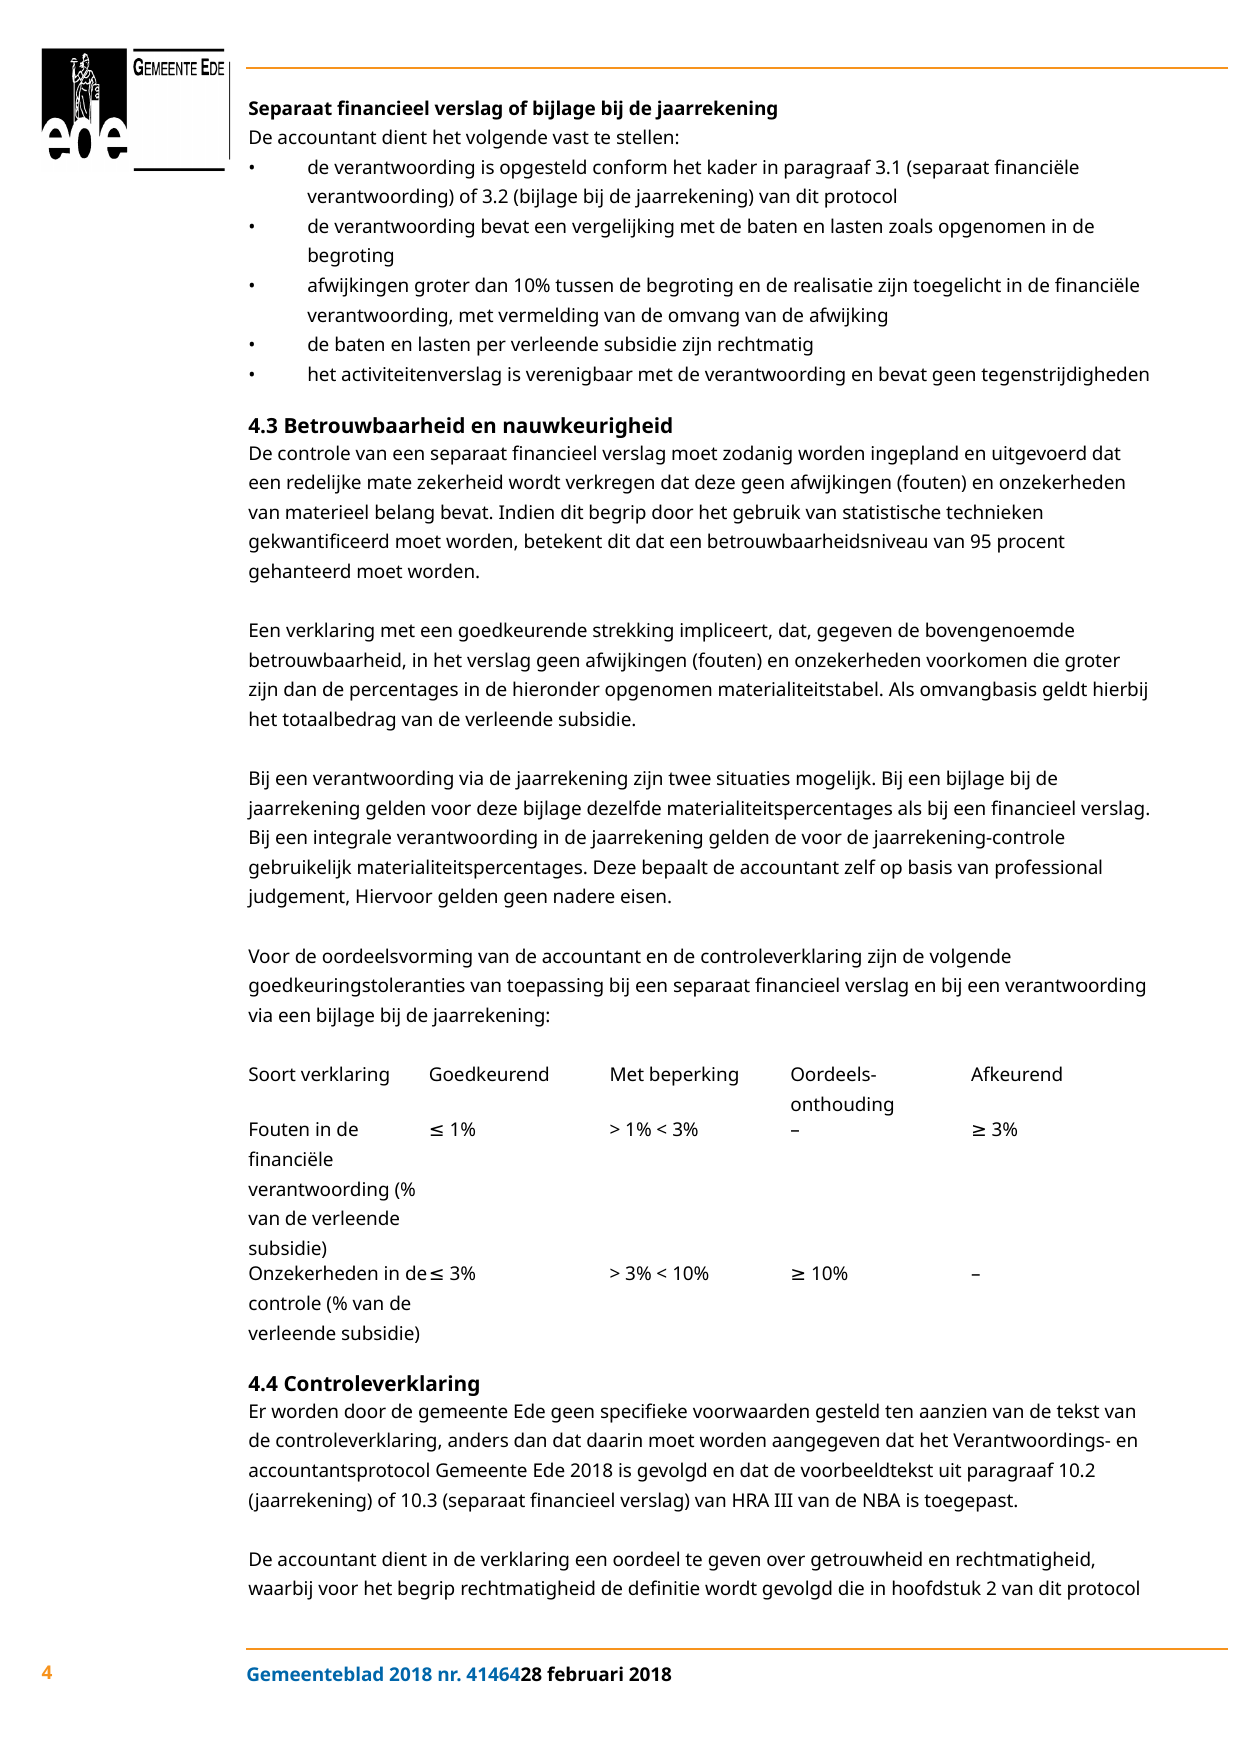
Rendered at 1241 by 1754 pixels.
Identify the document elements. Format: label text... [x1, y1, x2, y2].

list de verantwoording is opgesteld conform het kader in paragraaf 3.1 (separaat financiële verantwoording) of 3.2 (bijlage bij de jaarrekening) van dit protocol [248, 154, 1152, 209]
table_header Afkeurend [971, 1061, 1152, 1117]
text 4.3 Betrouwbaarheid en nauwkeurigheid [248, 411, 1152, 440]
table_cell ≥ 10% [790, 1261, 971, 1346]
table_cell ≤ 1% [429, 1117, 609, 1261]
table_cell > 3% < 10% [609, 1261, 790, 1346]
text Voor de oordeelsvorming van de accountant en de controleverklaring zijn de volgende goedkeuringstoleranties van toepassing bij een separaat financieel verslag en bij een verantwoording via een bijlage bij de jaarrekening: [248, 943, 1152, 1028]
text De accountant dient het volgende vast te stellen: [248, 124, 1152, 150]
table_cell – [971, 1261, 1152, 1346]
text Een verklaring met een goedkeurende strekking impliceert, dat, gegeven de bovengenoemde betrouwbaarheid, in het verslag geen afwijkingen (fouten) en onzekerheden voorkomen die groter zijn dan de percentages in de hieronder opgenomen materialiteitstabel. Als omvangbasis geldt hierbij het totaalbedrag van de verleende subsidie. [248, 617, 1152, 732]
text De accountant dient in de verklaring een oordeel te geven over getrouwheid en rechtmatigheid, waarbij voor het begrip rechtmatigheid de definitie wordt gevolgd die in hoofdstuk 2 van dit protocol [248, 1546, 1152, 1601]
table_header Goedkeurend [429, 1061, 609, 1117]
picture [41, 47, 231, 172]
text De controle van een separaat financieel verslag moet zodanig worden ingepland en uitgevoerd dat een redelijke mate zekerheid wordt verkregen dat deze geen afwijkingen (fouten) en onzekerheden van materieel belang bevat. Indien dit begrip door het gebruik van statistische technieken gekwantificeerd moet worden, betekent dit dat een betrouwbaarheidsniveau van 95 procent gehanteerd moet worden. [248, 440, 1152, 584]
table_header Soort verklaring [248, 1061, 429, 1117]
table_cell – [790, 1117, 971, 1261]
text 4.4 Controleverklaring [248, 1369, 1152, 1398]
text Separaat financieel verslag of bijlage bij de jaarrekening [248, 95, 1152, 121]
list het activiteitenverslag is verenigbaar met de verantwoording en bevat geen tegenstrijdigheden [248, 361, 1152, 387]
list afwijkingen groter dan 10% tussen de begroting en de realisatie zijn toegelicht in de financiële verantwoording, met vermelding van de omvang van de afwijking [248, 272, 1152, 328]
text Er worden door de gemeente Ede geen specifieke voorwaarden gesteld ten aanzien van de tekst van de controleverklaring, anders dan dat daarin moet worden aangegeven dat het Verantwoordings- en accountantsprotocol Gemeente Ede 2018 is gevolgd en dat de voorbeeldtekst uit paragraaf 10.2 (jaarrekening) of 10.3 (separaat financieel verslag) van HRA III van de NBA is toegepast. [248, 1398, 1152, 1512]
table_cell > 1% < 3% [609, 1117, 790, 1261]
table_header Oordeels-onthouding [790, 1061, 971, 1117]
text Bij een verantwoording via de jaarrekening zijn twee situaties mogelijk. Bij een bijlage bij de jaarrekening gelden voor deze bijlage dezelfde materialiteitspercentages als bij een financieel verslag. Bij een integrale verantwoording in de jaarrekening gelden de voor de jaarrekening-controle gebruikelijk materialiteitspercentages. Deze bepaalt de accountant zelf op basis van professional judgement, Hiervoor gelden geen nadere eisen. [248, 765, 1152, 909]
list de verantwoording bevat een vergelijking met de baten en lasten zoals opgenomen in de begroting [248, 213, 1152, 268]
table_cell Fouten in de financiële verantwoording (% van de verleende subsidie) [248, 1117, 429, 1261]
table_header Met beperking [609, 1061, 790, 1117]
list de baten en lasten per verleende subsidie zijn rechtmatig [248, 331, 1152, 357]
table_cell ≥ 3% [971, 1117, 1152, 1261]
table_cell ≤ 3% [429, 1261, 609, 1346]
table_cell Onzekerheden in de controle (% van de verleende subsidie) [248, 1261, 429, 1346]
